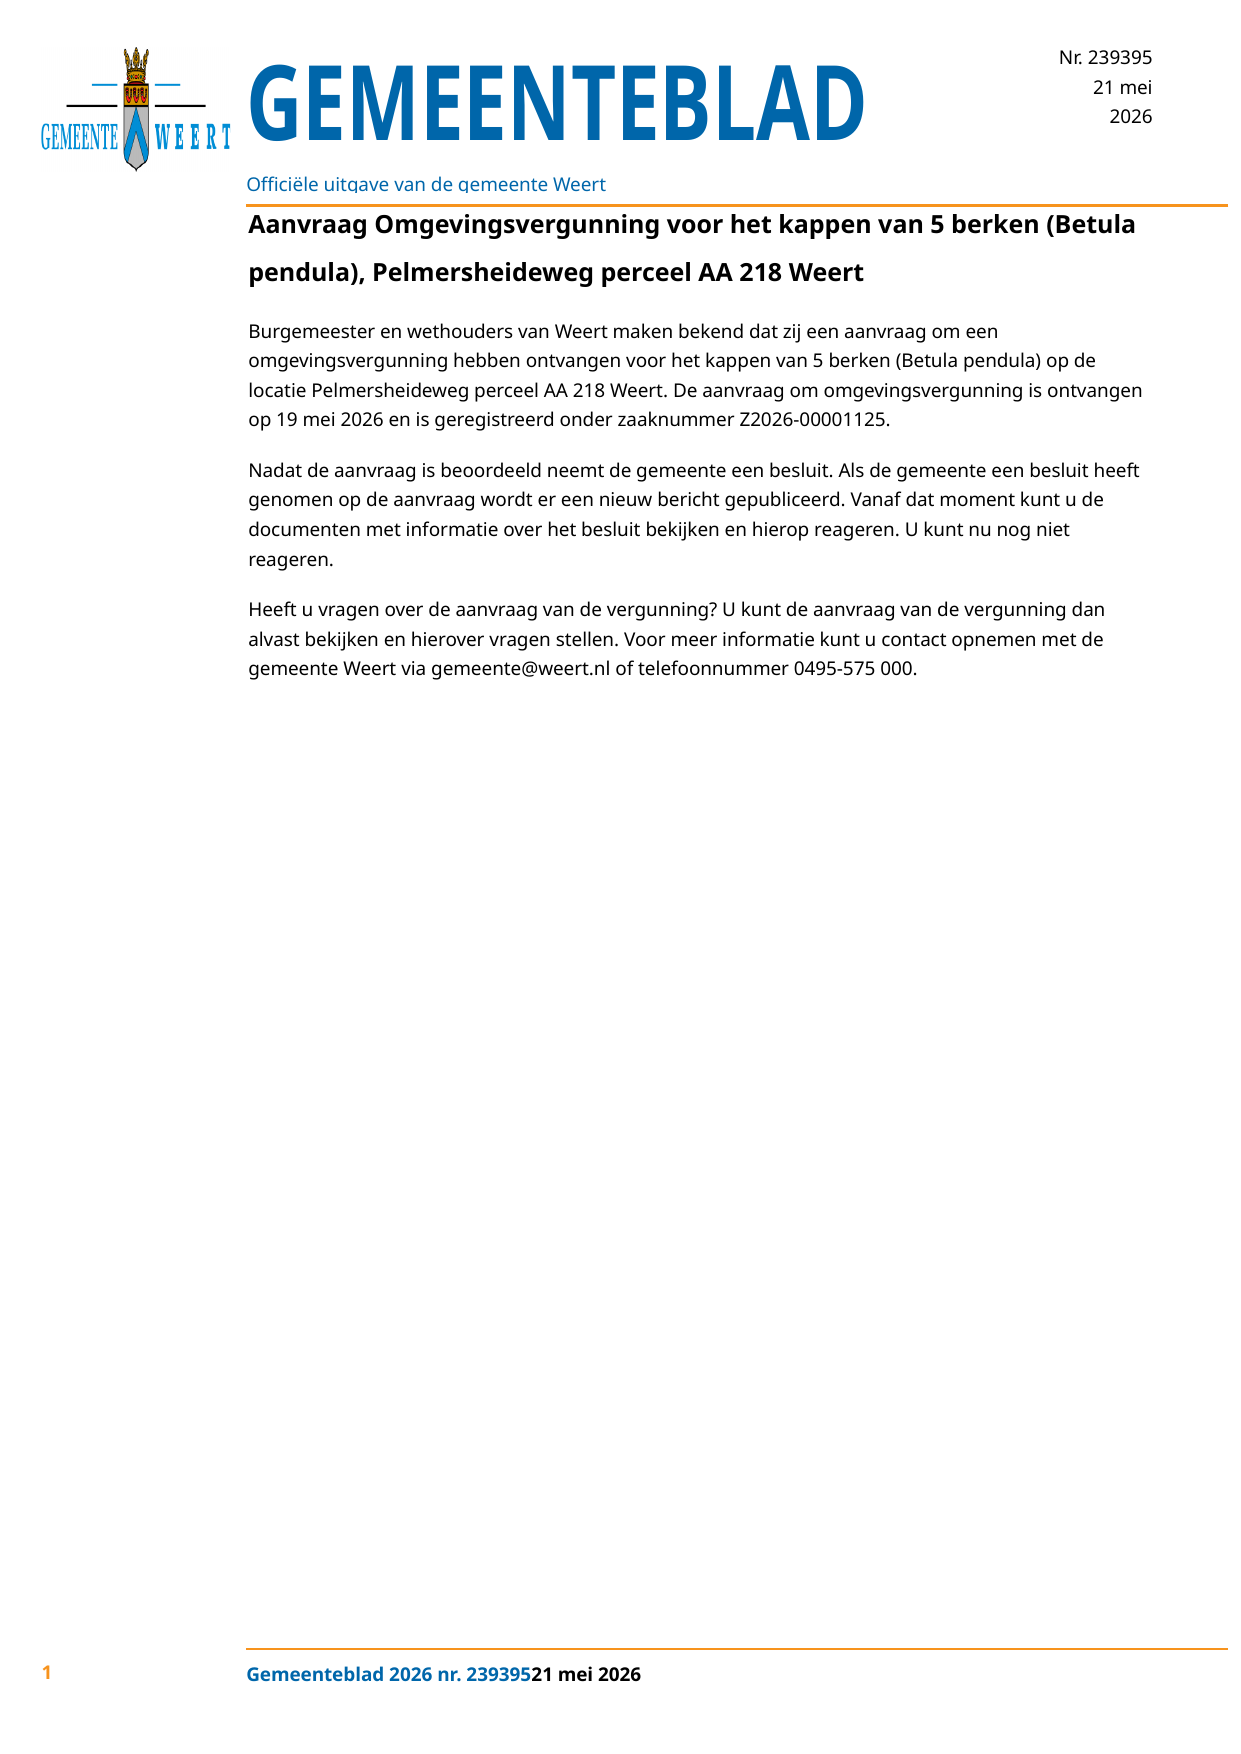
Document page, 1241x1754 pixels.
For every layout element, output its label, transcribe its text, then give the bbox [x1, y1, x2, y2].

text Nadat de aanvraag is beoordeeld neemt de gemeente een besluit. Als de gemeente een besluit heeft genomen op de aanvraag wordt er een nieuw bericht gepubliceerd. Vanaf dat moment kunt u de documenten met informatie over het besluit bekijken en hierop reageren. U kunt nu nog niet reageren. [248, 457, 1152, 572]
text Burgemeester en wethouders van Weert maken bekend dat zij een aanvraag om een omgevingsvergunning hebben ontvangen voor het kappen van 5 berken (Betula pendula) op de locatie Pelmersheideweg perceel AA 218 Weert. De aanvraag om omgevingsvergunning is ontvangen op 19 mei 2026 en is geregistreerd onder zaaknummer Z2026-00001125. [248, 318, 1152, 432]
text Heeft u vragen over de aanvraag van de vergunning? U kunt de aanvraag van de vergunning dan alvast bekijken en hierover vragen stellen. Voor meer informatie kunt u contact opnemen met de gemeente Weert via gemeente@weert.nl of telefoonnummer 0495-575 000. [248, 596, 1152, 681]
picture [41, 47, 231, 172]
text Aanvraag Omgevingsvergunning voor het kappen van 5 berken (Betula pendula), Pelmersheideweg perceel AA 218 Weert [248, 207, 1152, 288]
